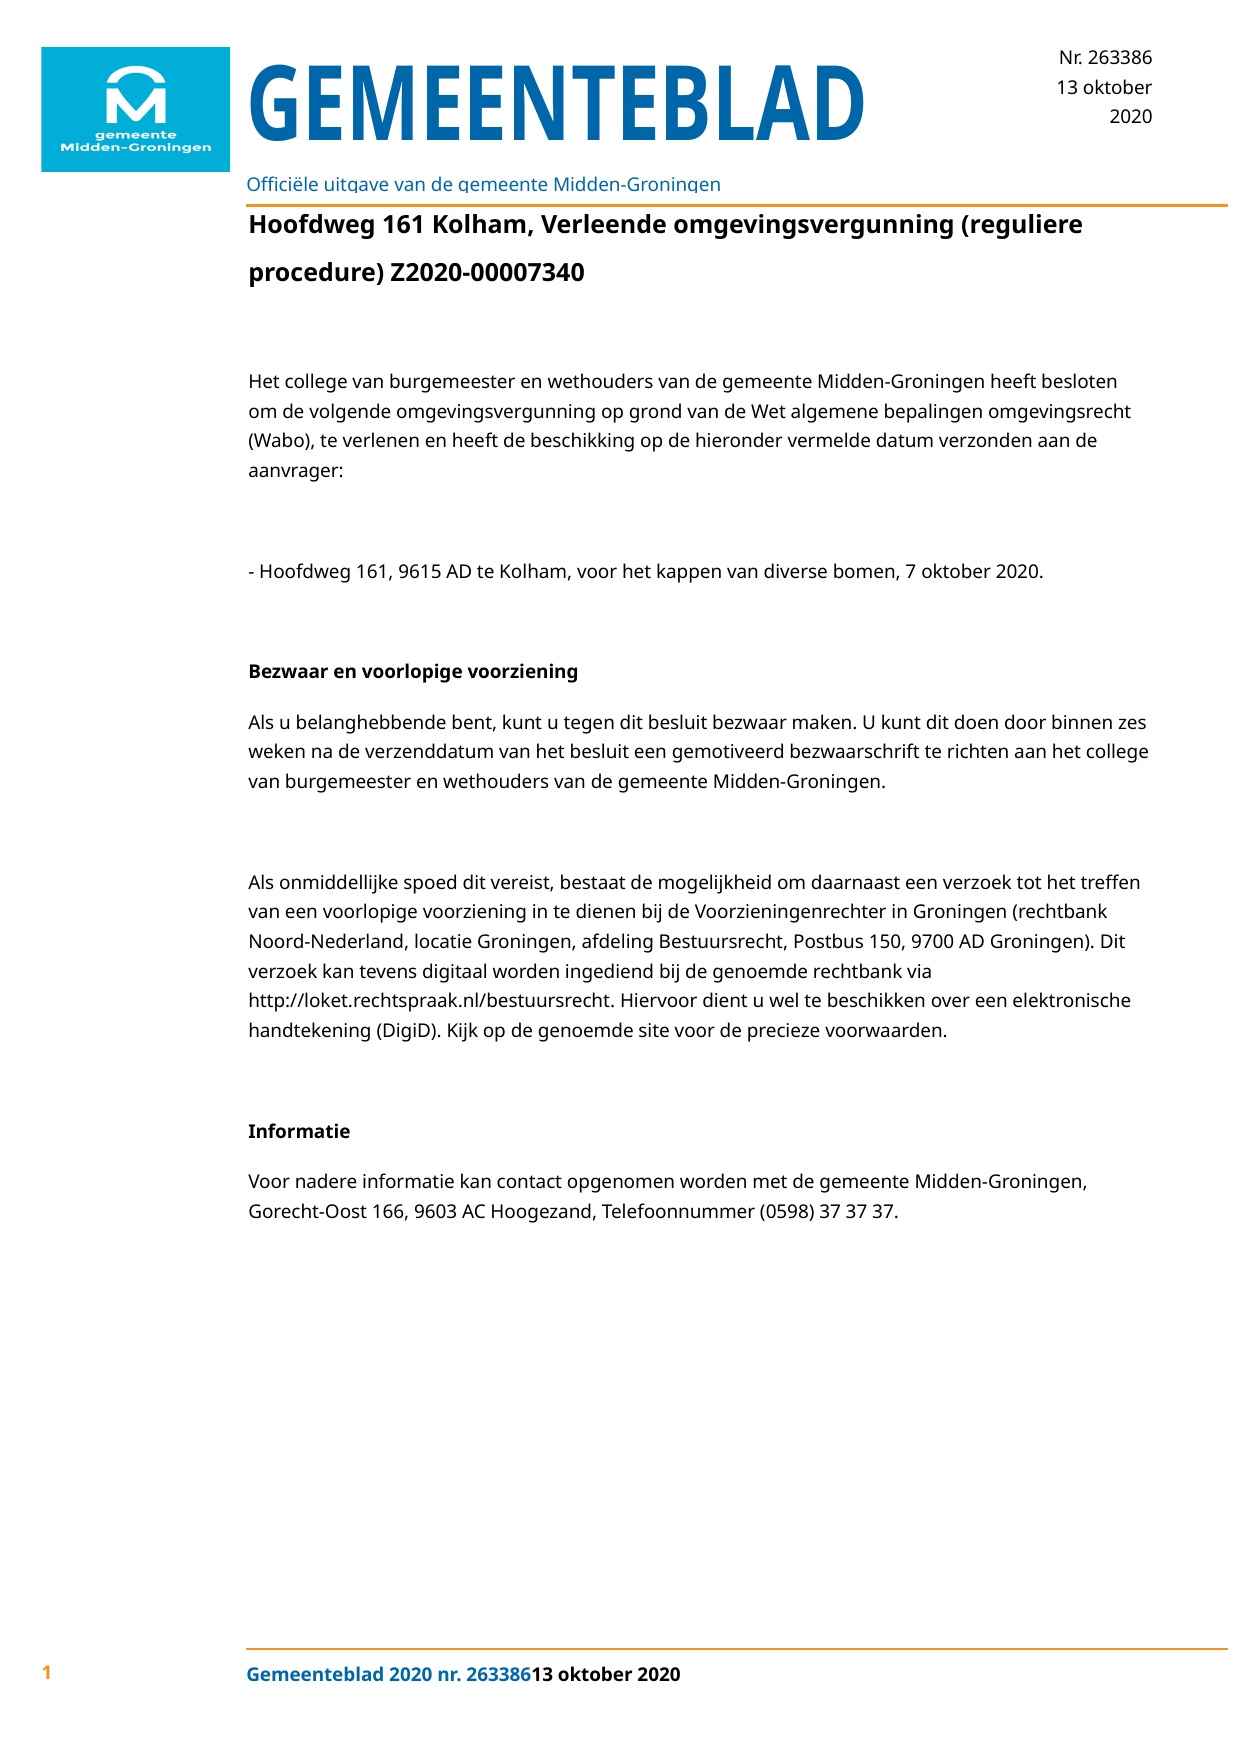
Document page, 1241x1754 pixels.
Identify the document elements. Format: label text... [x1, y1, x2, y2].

text Voor nadere informatie kan contact opgenomen worden met de gemeente Midden-Groningen, Gorecht-Oost 166, 9603 AC Hoogezand, Telefoonnummer (0598) 37 37 37. [248, 1168, 1152, 1224]
text Als onmiddellijke spoed dit vereist, bestaat de mogelijkheid om daarnaast een verzoek tot het treffen van een voorlopige voorziening in te dienen bij de Voorzieningenrechter in Groningen (rechtbank Noord-Nederland, locatie Groningen, afdeling Bestuursrecht, Postbus 150, 9700 AD Groningen). Dit verzoek kan tevens digitaal worden ingediend bij de genoemde rechtbank via http://loket.rechtspraak.nl/bestuursrecht. Hiervoor dient u wel te beschikken over een elektronische handtekening (DigiD). Kijk op de genoemde site voor de precieze voorwaarden. [248, 869, 1152, 1043]
text Het college van burgemeester en wethouders van de gemeente Midden-Groningen heeft besloten om de volgende omgevingsvergunning op grond van de Wet algemene bepalingen omgevingsrecht (Wabo), te verlenen en heeft de beschikking op de hieronder vermelde datum verzonden aan de aanvrager: [248, 368, 1152, 483]
picture [107, 89, 165, 122]
text Informatie [248, 1118, 1152, 1144]
text - Hoofdweg 161, 9615 AD te Kolham, voor het kappen van diverse bomen, 7 oktober 2020. [248, 558, 1152, 584]
text Hoofdweg 161 Kolham, Verleende omgevingsvergunning (reguliere procedure) Z2020-00007340 [248, 207, 1152, 288]
picture [108, 66, 164, 82]
picture [184, 146, 190, 153]
text Bezwaar en voorlopige voorziening [248, 659, 1152, 684]
text Als u belanghebbende bent, kunt u tegen dit besluit bezwaar maken. U kunt dit doen door binnen zes weken na de verzenddatum van het besluit een gemotiveerd bezwaarschrift te richten aan het college van burgemeester en wethouders van de gemeente Midden-Groningen. [248, 709, 1152, 794]
